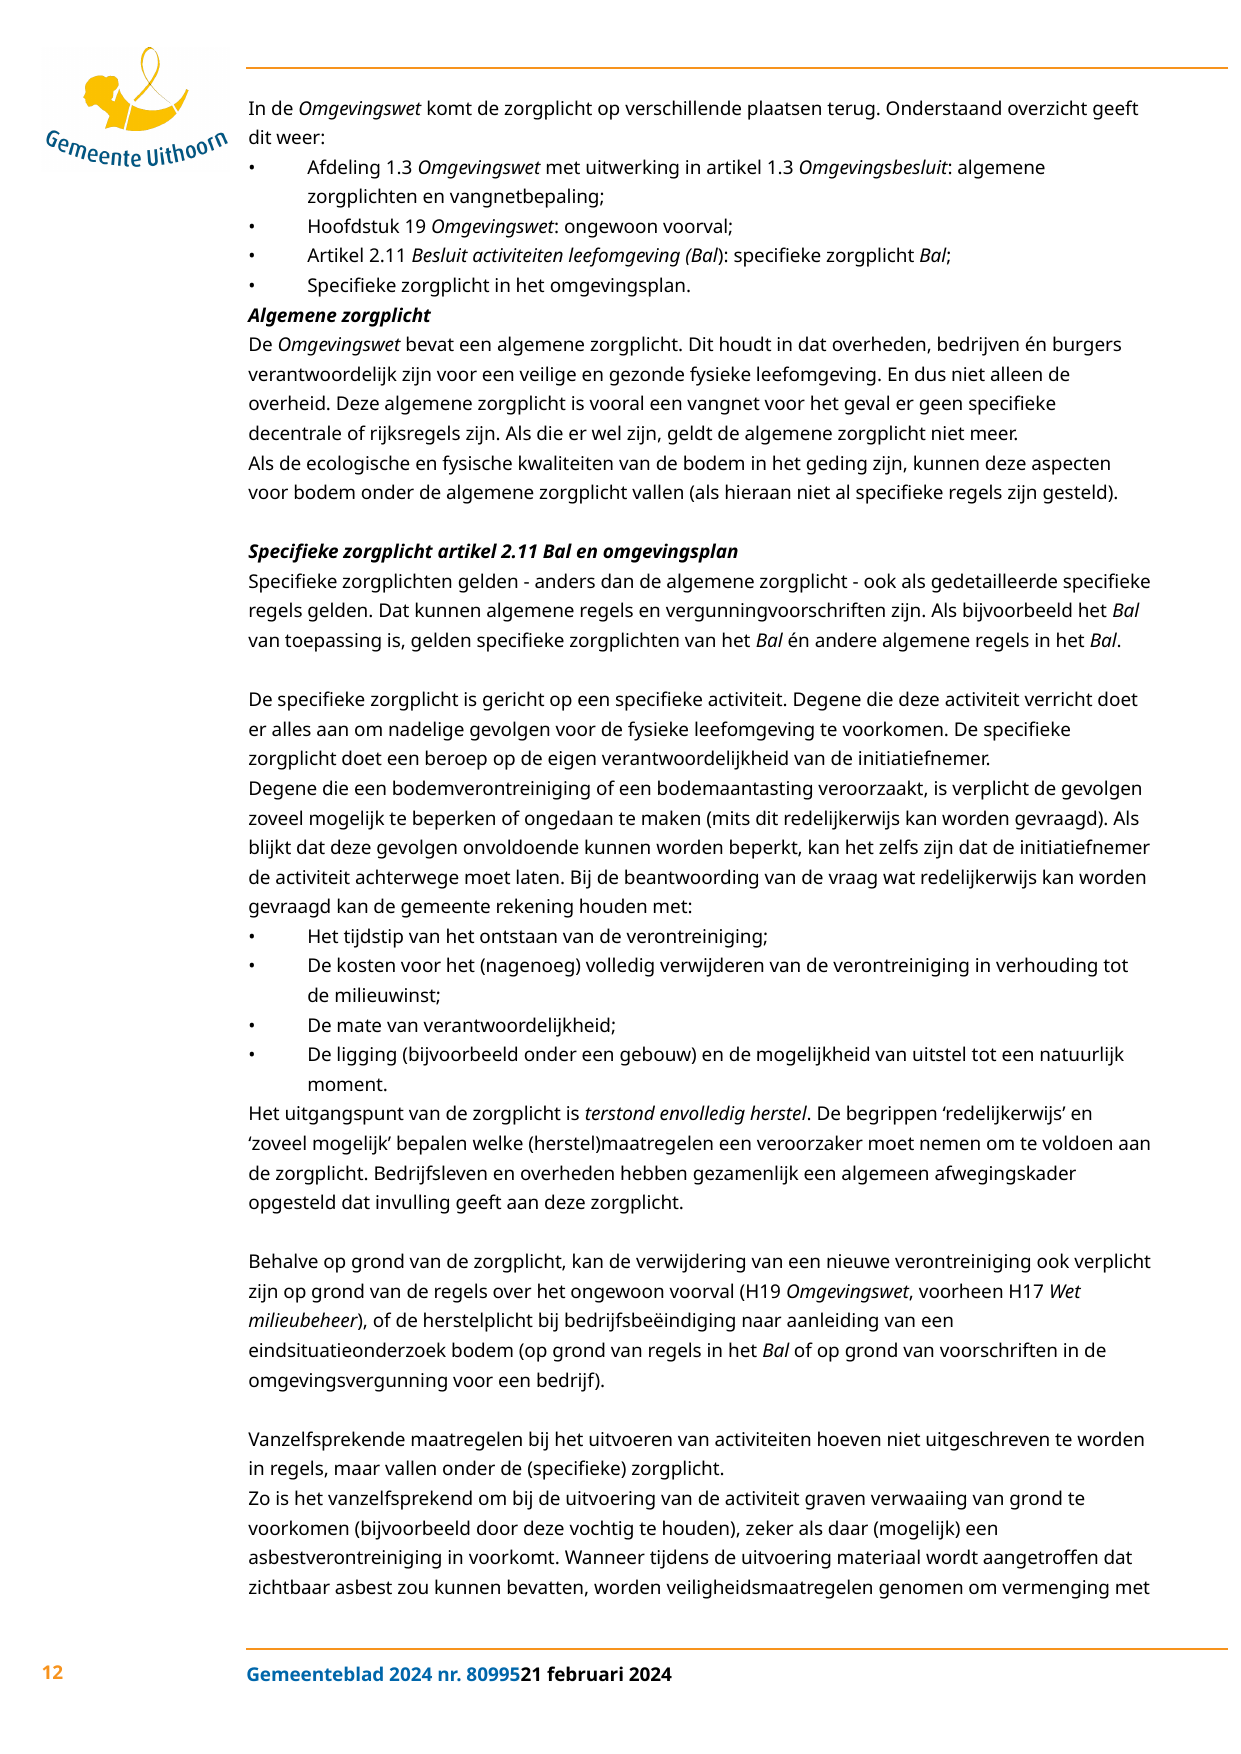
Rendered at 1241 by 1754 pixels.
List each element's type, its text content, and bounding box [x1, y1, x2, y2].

text De specifieke zorgplicht is gericht op een specifieke activiteit. Degene die deze activiteit verricht doet er alles aan om nadelige gevolgen voor de fysieke leefomgeving te voorkomen. De specifieke zorgplicht doet een beroep op de eigen verantwoordelijkheid van de initiatiefnemer. [248, 686, 1152, 771]
list De ligging (bijvoorbeeld onder een gebouw) en de mogelijkheid van uitstel tot een natuurlijk moment. [248, 1041, 1152, 1097]
list De kosten voor het (nagenoeg) volledig verwijderen van de verontreiniging in verhouding tot de milieuwinst; [248, 953, 1152, 1008]
list Het tijdstip van het ontstaan van de verontreiniging; [248, 923, 1152, 949]
text Als de ecologische en fysische kwaliteiten van de bodem in het geding zijn, kunnen deze aspecten voor bodem onder de algemene zorgplicht vallen (als hieraan niet al specifieke regels zijn gesteld). [248, 450, 1152, 505]
picture [41, 47, 231, 172]
text Specifieke zorgplicht artikel 2.11 Bal en omgevingsplan [248, 538, 1152, 564]
text In de Omgevingswet komt de zorgplicht op verschillende plaatsen terug. Onderstaand overzicht geeft dit weer: [248, 95, 1152, 150]
text Het uitgangspunt van de zorgplicht is terstond envolledig herstel. De begrippen ‘redelijkerwijs’ en ‘zoveel mogelijk’ bepalen welke (herstel)maatregelen een veroorzaker moet nemen om te voldoen aan de zorgplicht. Bedrijfsleven en overheden hebben gezamenlijk een algemeen afwegingskader opgesteld dat invulling geeft aan deze zorgplicht. [248, 1101, 1152, 1215]
list Hoofdstuk 19 Omgevingswet: ongewoon voorval; [248, 213, 1152, 239]
list Specifieke zorgplicht in het omgevingsplan. [248, 272, 1152, 298]
text Vanzelfsprekende maatregelen bij het uitvoeren van activiteiten hoeven niet uitgeschreven te worden in regels, maar vallen onder de (specifieke) zorgplicht. [248, 1426, 1152, 1481]
list Artikel 2.11 Besluit activiteiten leefomgeving (Bal): specifieke zorgplicht Bal; [248, 243, 1152, 268]
list De mate van verantwoordelijkheid; [248, 1012, 1152, 1038]
list Afdeling 1.3 Omgevingswet met uitwerking in artikel 1.3 Omgevingsbesluit: algemene zorgplichten en vangnetbepaling; [248, 154, 1152, 209]
text De Omgevingswet bevat een algemene zorgplicht. Dit houdt in dat overheden, bedrijven én burgers verantwoordelijk zijn voor een veilige en gezonde fysieke leefomgeving. En dus niet alleen de overheid. Deze algemene zorgplicht is vooral een vangnet voor het geval er geen specifieke decentrale of rijksregels zijn. Als die er wel zijn, geldt de algemene zorgplicht niet meer. [248, 331, 1152, 446]
text Specifieke zorgplichten gelden - anders dan de algemene zorgplicht - ook als gedetailleerde specifieke regels gelden. Dat kunnen algemene regels en vergunningvoorschriften zijn. Als bijvoorbeeld het Bal van toepassing is, gelden specifieke zorgplichten van het Bal én andere algemene regels in het Bal. [248, 568, 1152, 653]
text Algemene zorgplicht [248, 302, 1152, 328]
text Behalve op grond van de zorgplicht, kan de verwijdering van een nieuwe verontreiniging ook verplicht zijn op grond van de regels over het ongewoon voorval (H19 Omgevingswet, voorheen H17 Wet milieubeheer), of de herstelplicht bij bedrijfsbeëindiging naar aanleiding van een eindsituatieonderzoek bodem (op grond van regels in het Bal of op grond van voorschriften in de omgevingsvergunning voor een bedrijf). [248, 1248, 1152, 1393]
text Zo is het vanzelfsprekend om bij de uitvoering van de activiteit graven verwaaiing van grond te voorkomen (bijvoorbeeld door deze vochtig te houden), zeker als daar (mogelijk) een asbestverontreiniging in voorkomt. Wanneer tijdens de uitvoering materiaal wordt aangetroffen dat zichtbaar asbest zou kunnen bevatten, worden veiligheidsmaatregelen genomen om vermenging met [248, 1485, 1152, 1600]
text Degene die een bodemverontreiniging of een bodemaantasting veroorzaakt, is verplicht de gevolgen zoveel mogelijk te beperken of ongedaan te maken (mits dit redelijkerwijs kan worden gevraagd). Als blijkt dat deze gevolgen onvoldoende kunnen worden beperkt, kan het zelfs zijn dat de initiatiefnemer de activiteit achterwege moet laten. Bij de beantwoording van de vraag wat redelijkerwijs kan worden gevraagd kan de gemeente rekening houden met: [248, 775, 1152, 919]
